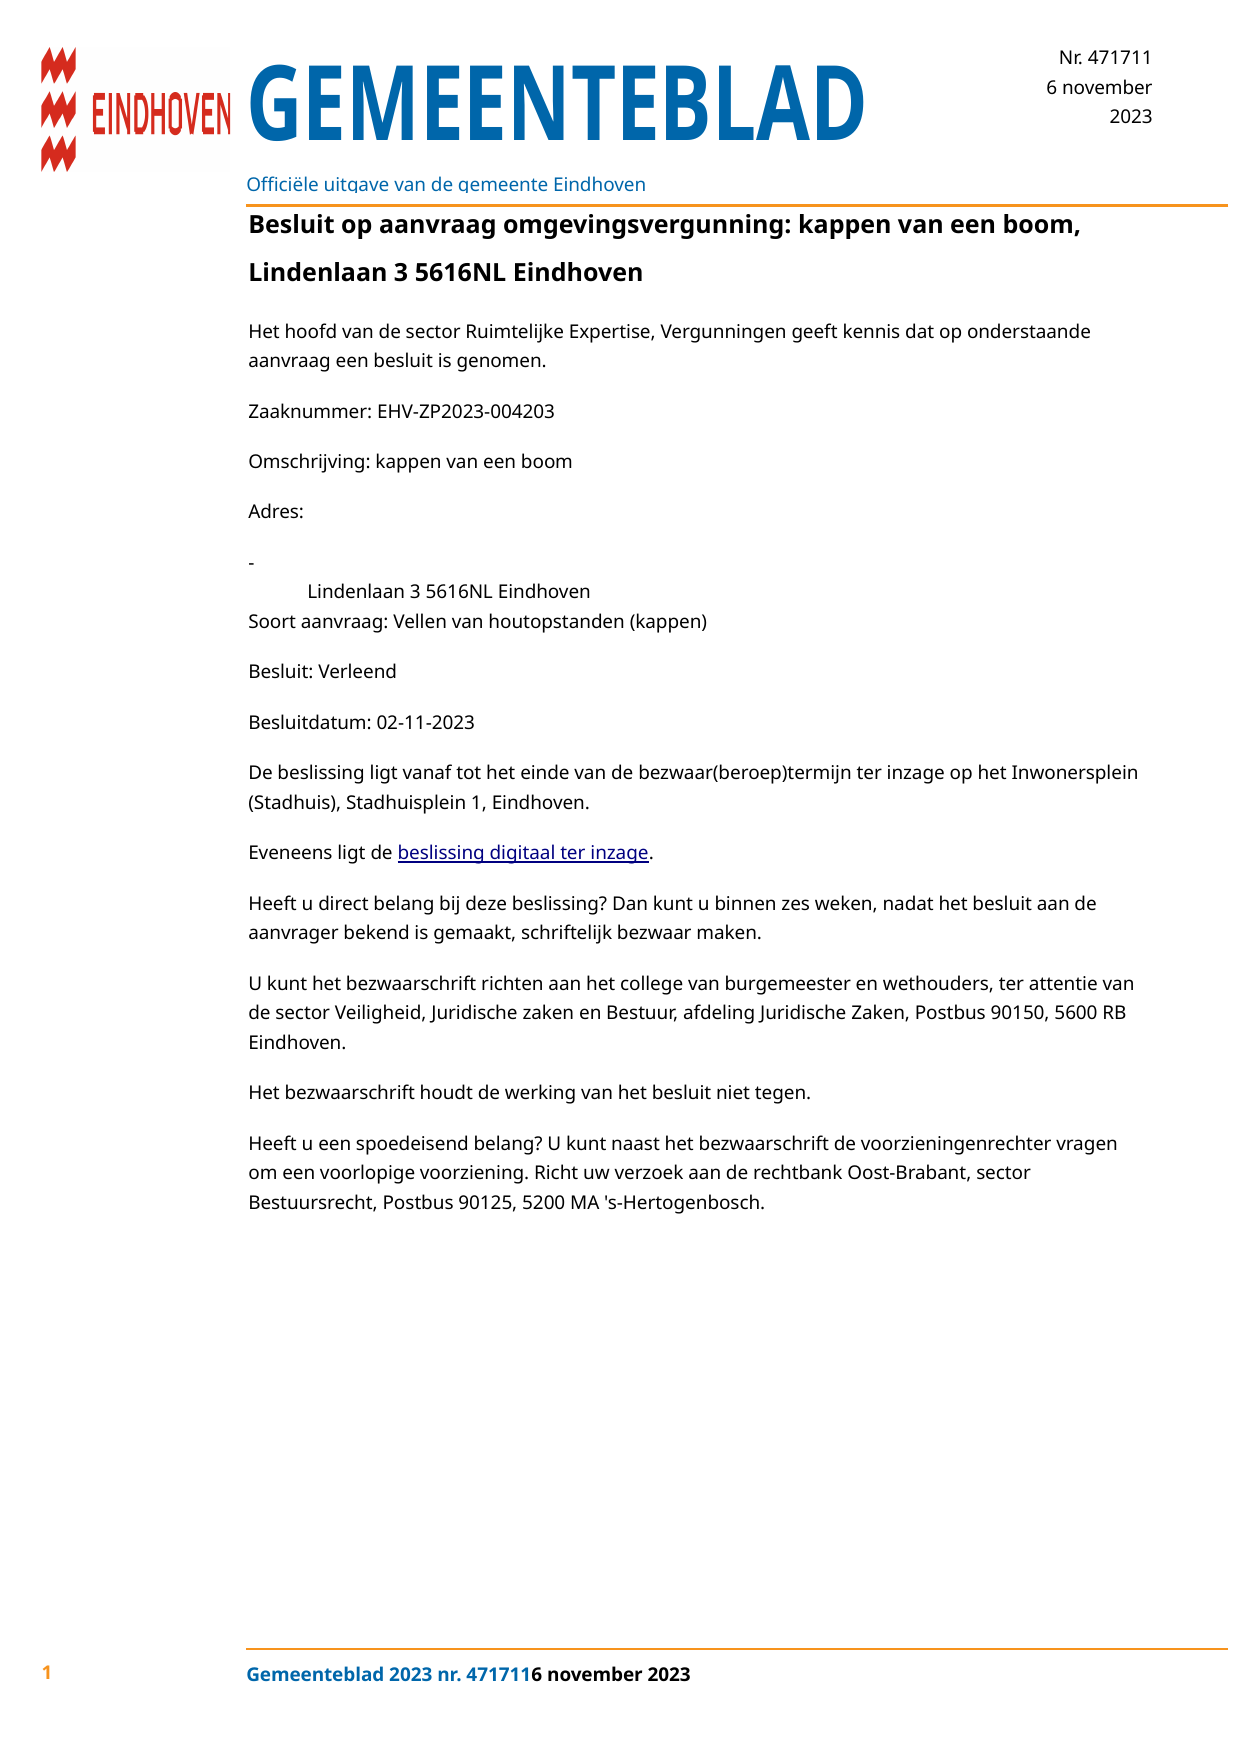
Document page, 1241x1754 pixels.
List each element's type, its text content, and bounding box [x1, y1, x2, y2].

text Soort aanvraag: Vellen van houtopstanden (kappen) [248, 608, 1152, 634]
list Lindenlaan 3 5616NL Eindhoven [248, 579, 1152, 604]
text Eveneens ligt de beslissing digitaal ter inzage. [248, 839, 1152, 865]
text Adres: [248, 499, 1152, 524]
text Het bezwaarschrift houdt de werking van het besluit niet tegen. [248, 1079, 1152, 1105]
text Heeft u direct belang bij deze beslissing? Dan kunt u binnen zes weken, nadat het besluit aan de aanvrager bekend is gemaakt, schriftelijk bezwaar maken. [248, 890, 1152, 945]
text Zaaknummer: EHV-ZP2023-004203 [248, 398, 1152, 424]
text Heeft u een spoedeisend belang? U kunt naast het bezwaarschrift de voorzieningenrechter vragen om een voorlopige voorziening. Richt uw verzoek aan de rechtbank Oost-Brabant, sector Bestuursrecht, Postbus 90125, 5200 MA 's-Hertogenbosch. [248, 1130, 1152, 1215]
text Het hoofd van de sector Ruimtelijke Expertise, Vergunningen geeft kennis dat op onderstaande aanvraag een besluit is genomen. [248, 318, 1152, 373]
text Besluit: Verleend [248, 659, 1152, 684]
text U kunt het bezwaarschrift richten aan het college van burgemeester en wethouders, ter attentie van de sector Veiligheid, Juridische zaken en Bestuur, afdeling Juridische Zaken, Postbus 90150, 5600 RB Eindhoven. [248, 970, 1152, 1055]
text Omschrijving: kappen van een boom [248, 448, 1152, 474]
picture [41, 47, 231, 172]
text Besluit op aanvraag omgevingsvergunning: kappen van een boom, Lindenlaan 3 5616NL Eindhoven [248, 207, 1152, 288]
text Besluitdatum: 02-11-2023 [248, 709, 1152, 735]
text De beslissing ligt vanaf tot het einde van de bezwaar(beroep)termijn ter inzage op het Inwonersplein (Stadhuis), Stadhuisplein 1, Eindhoven. [248, 759, 1152, 815]
